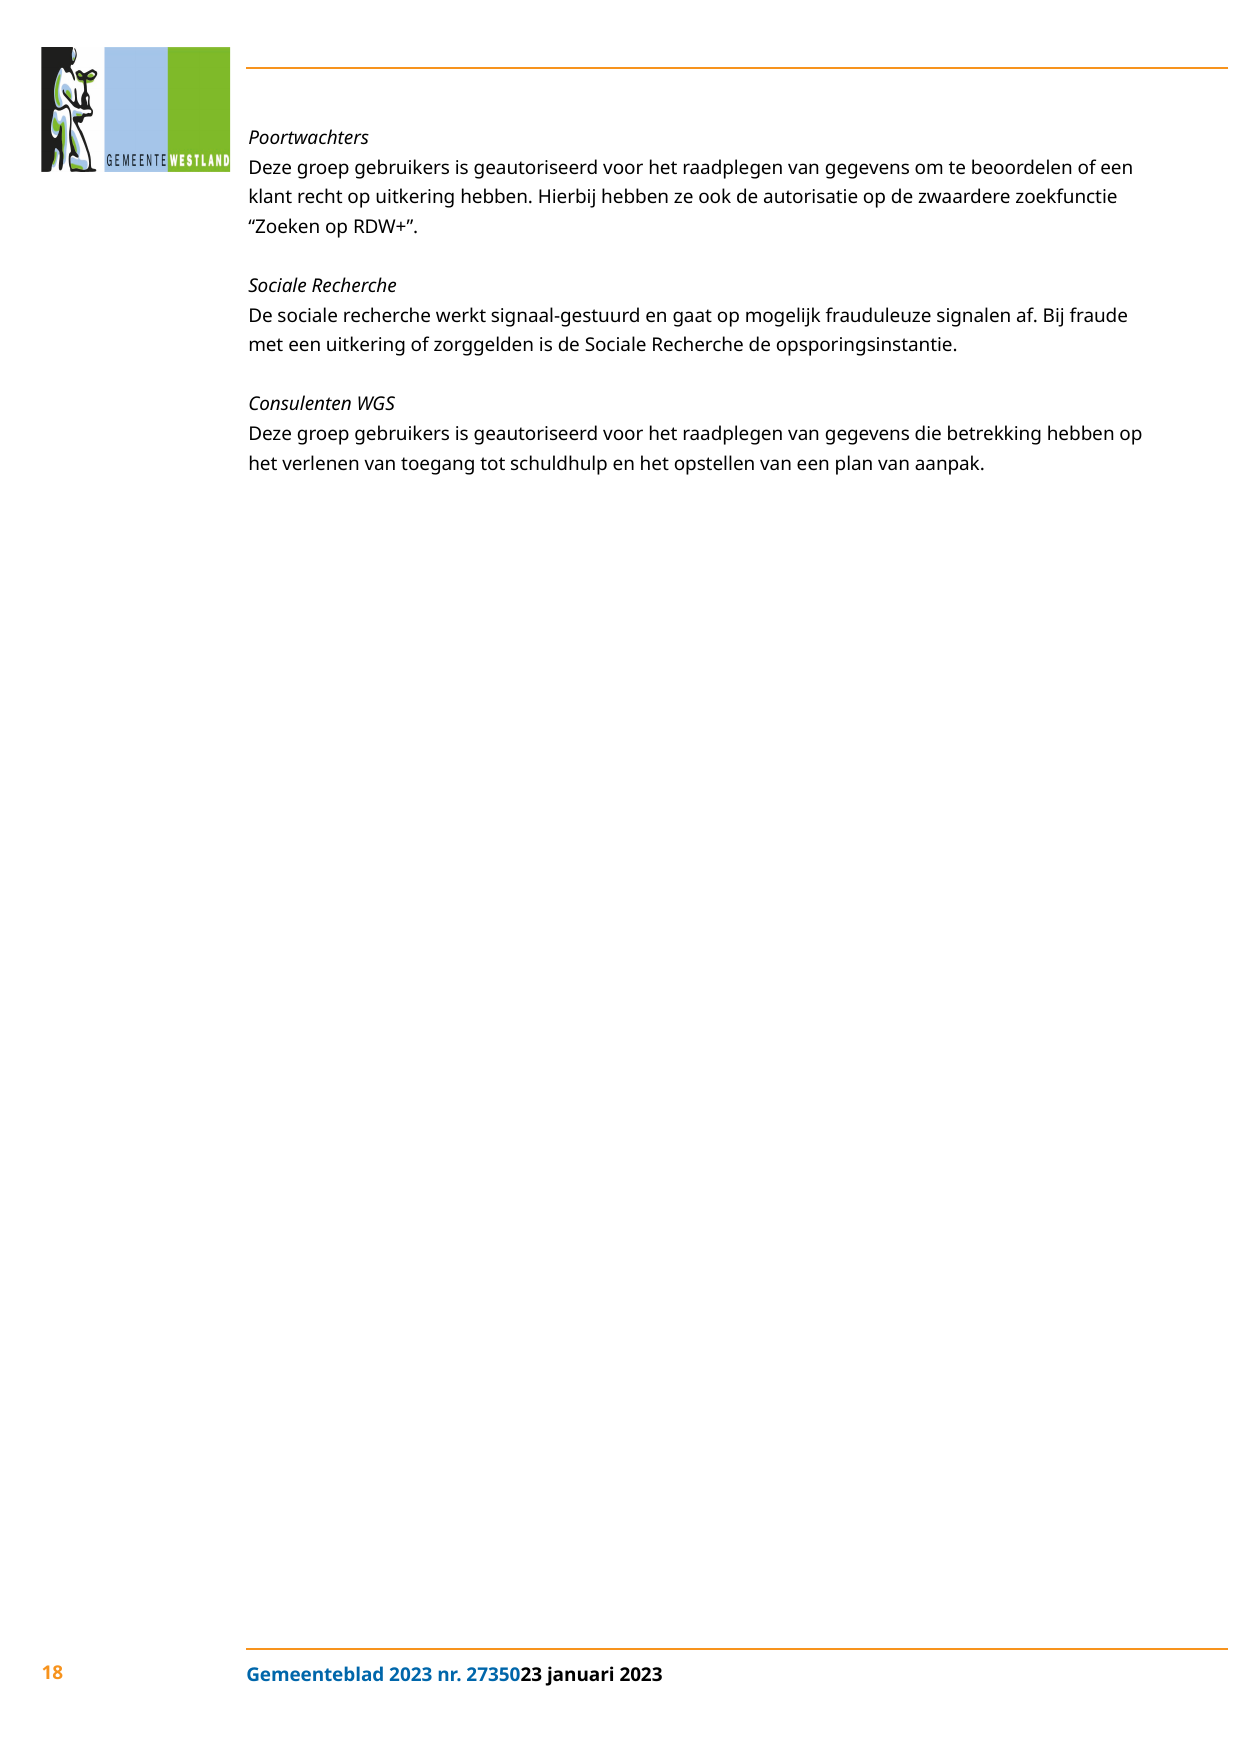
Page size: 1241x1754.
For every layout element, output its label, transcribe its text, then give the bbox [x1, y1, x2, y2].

text Sociale Recherche [248, 272, 1152, 298]
text Deze groep gebruikers is geautoriseerd voor het raadplegen van gegevens die betrekking hebben op het verlenen van toegang tot schuldhulp en het opstellen van een plan van aanpak. [248, 420, 1152, 476]
text Consulenten WGS [248, 391, 1152, 416]
text De sociale recherche werkt signaal-gestuurd en gaat op mogelijk frauduleuze signalen af. Bij fraude met een uitkering of zorggelden is de Sociale Recherche de opsporingsinstantie. [248, 302, 1152, 357]
text Poortwachters [248, 124, 1152, 150]
picture [41, 47, 231, 172]
text Deze groep gebruikers is geautoriseerd voor het raadplegen van gegevens om te beoordelen of een klant recht op uitkering hebben. Hierbij hebben ze ook de autorisatie op de zwaardere zoekfunctie “Zoeken op RDW+”. [248, 154, 1152, 239]
